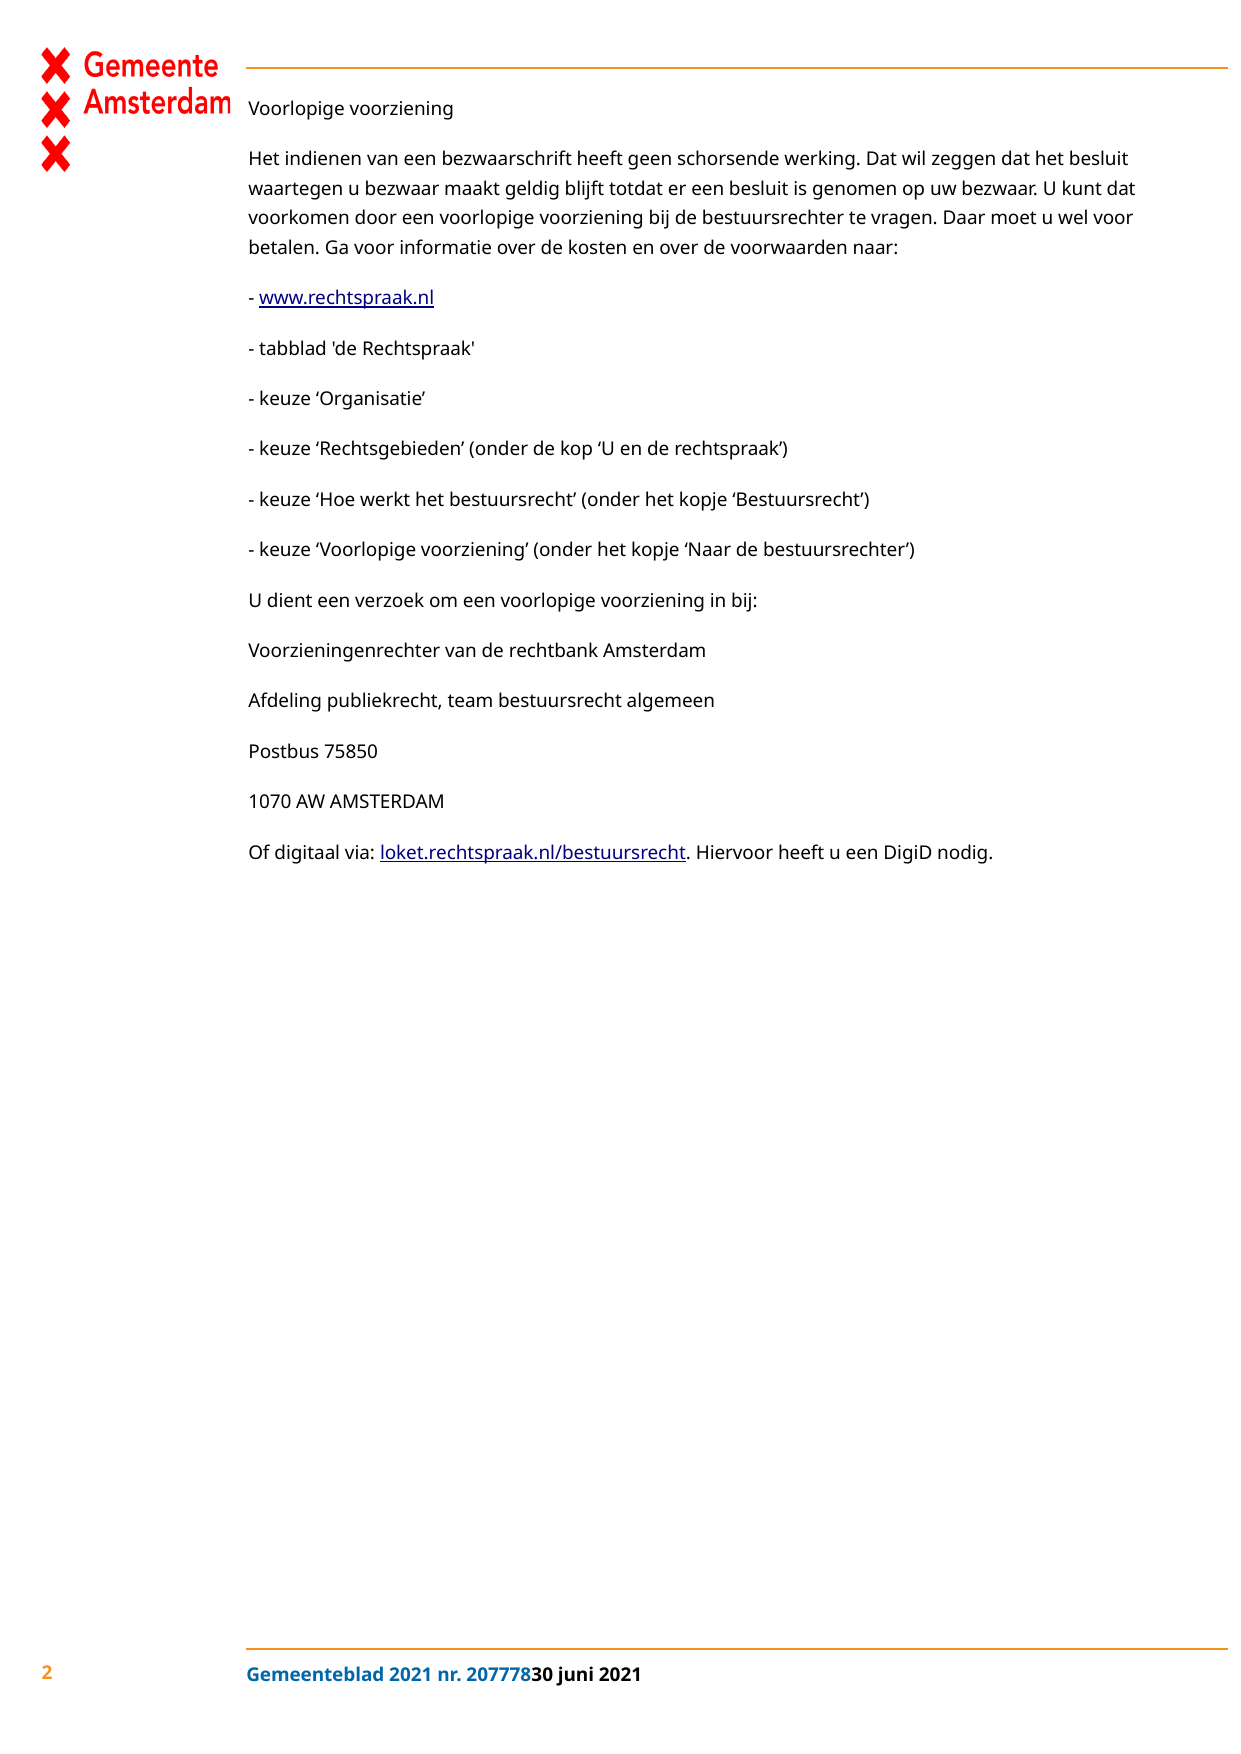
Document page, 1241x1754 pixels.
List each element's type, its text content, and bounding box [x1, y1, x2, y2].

text U dient een verzoek om een voorlopige voorziening in bij: [248, 587, 1152, 613]
text - keuze ‘Hoe werkt het bestuursrecht’ (onder het kopje ‘Bestuursrecht’) [248, 486, 1152, 512]
text Het indienen van een bezwaarschrift heeft geen schorsende werking. Dat wil zeggen dat het besluit waartegen u bezwaar maakt geldig blijft totdat er een besluit is genomen op uw bezwaar. U kunt dat voorkomen door een voorlopige voorziening bij de bestuursrechter te vragen. Daar moet u wel voor betalen. Ga voor informatie over de kosten en over de voorwaarden naar: [248, 145, 1152, 260]
text - tabblad 'de Rechtspraak' [248, 335, 1152, 361]
text Afdeling publiekrecht, team bestuursrecht algemeen [248, 688, 1152, 713]
text - keuze ‘Rechtsgebieden’ (onder de kop ‘U en de rechtspraak’) [248, 436, 1152, 461]
text - keuze ‘Organisatie’ [248, 385, 1152, 411]
text - keuze ‘Voorlopige voorziening’ (onder het kopje ‘Naar de bestuursrechter’) [248, 536, 1152, 562]
text Voorzieningenrechter van de rechtbank Amsterdam [248, 637, 1152, 663]
text 1070 AW AMSTERDAM [248, 788, 1152, 814]
text Voorlopige voorziening [248, 95, 1152, 121]
picture [41, 47, 231, 172]
text - www.rechtspraak.nl [248, 284, 1152, 310]
text Postbus 75850 [248, 738, 1152, 764]
text Of digitaal via: loket.rechtspraak.nl/bestuursrecht. Hiervoor heeft u een DigiD nodig. [248, 839, 1152, 865]
